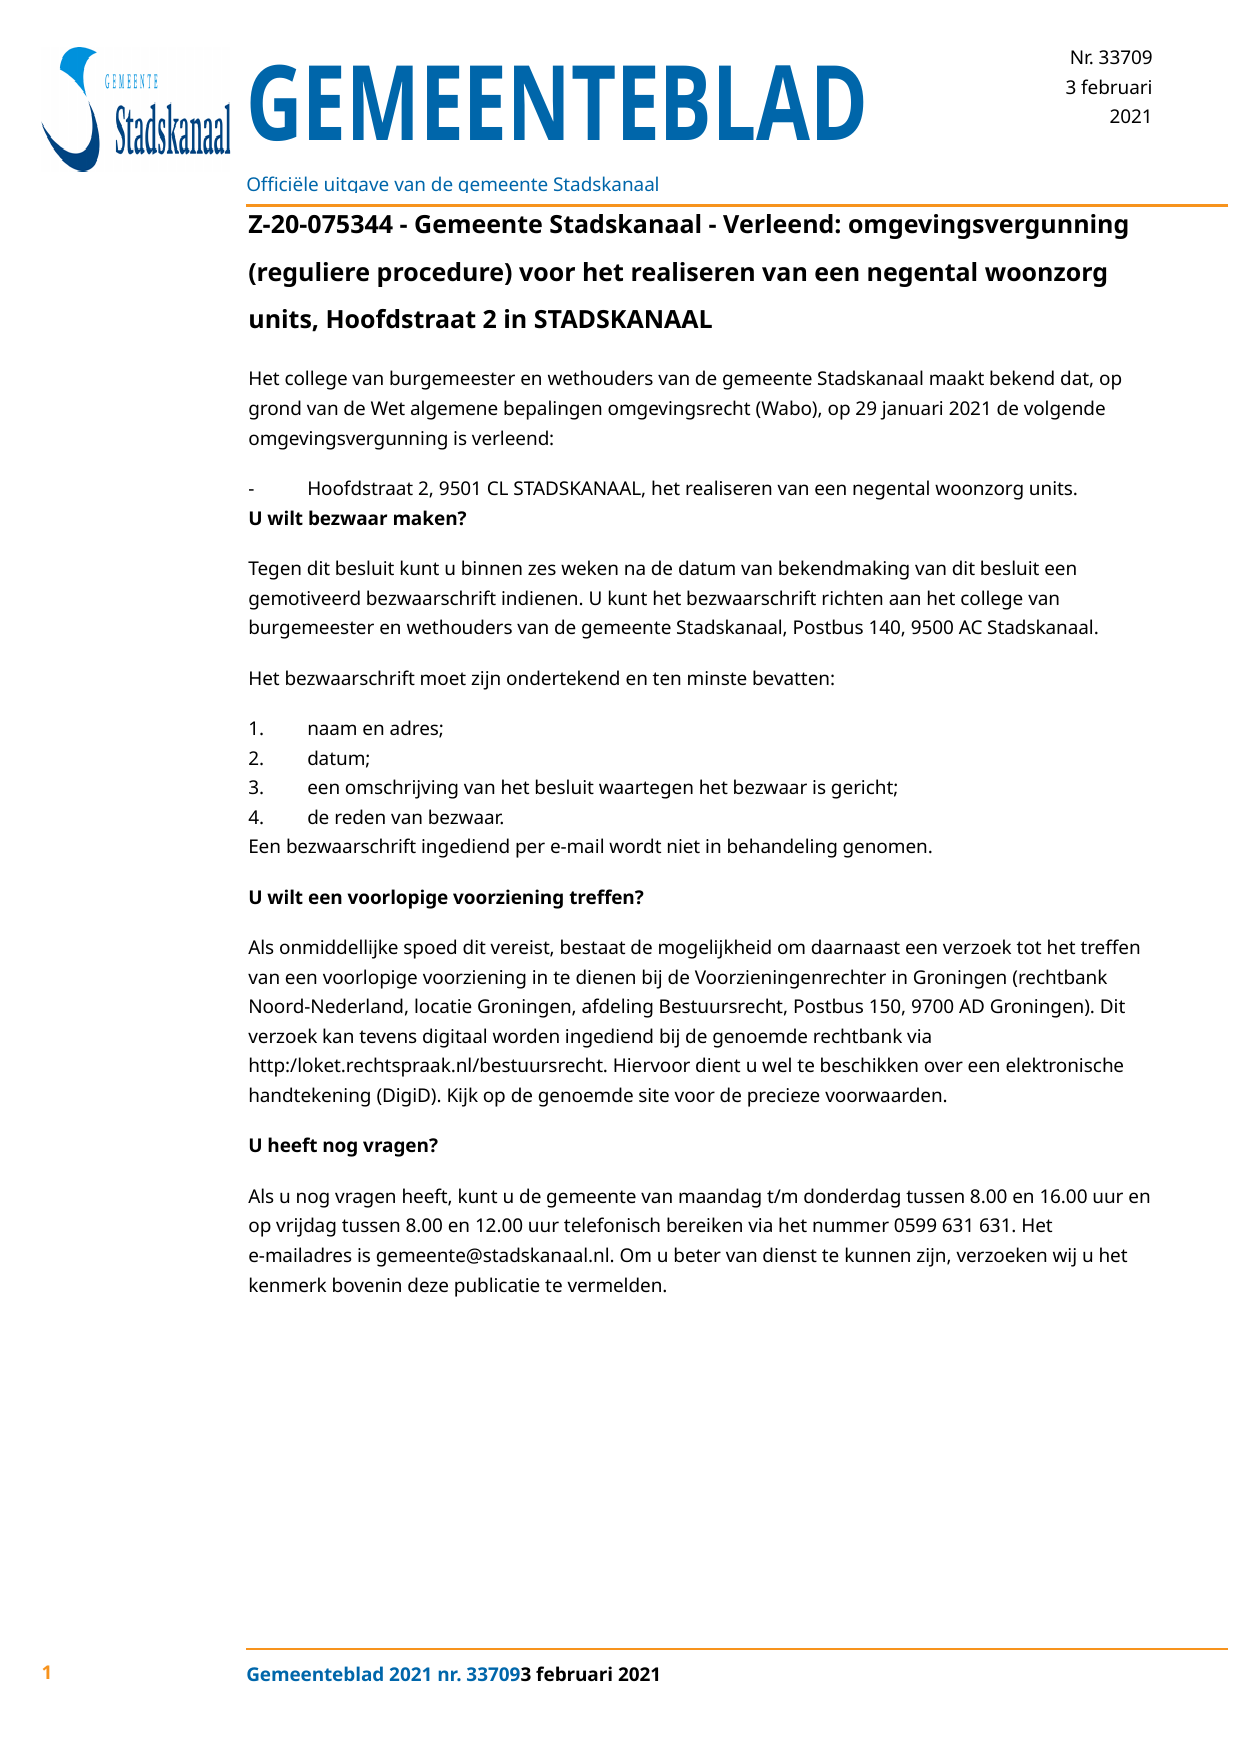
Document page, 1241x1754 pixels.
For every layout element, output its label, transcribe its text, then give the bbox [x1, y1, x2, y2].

text U wilt een voorlopige voorziening treffen? [248, 884, 1152, 909]
text Z-20-075344 - Gemeente Stadskanaal - Verleend: omgevingsvergunning (reguliere procedure) voor het realiseren van een negental woonzorg units, Hoofdstraat 2 in STADSKANAAL [248, 207, 1152, 336]
text Een bezwaarschrift ingediend per e-mail wordt niet in behandeling genomen. [248, 833, 1152, 859]
text Het college van burgemeester en wethouders van de gemeente Stadskanaal maakt bekend dat, op grond van de Wet algemene bepalingen omgevingsrecht (Wabo), op 29 januari 2021 de volgende omgevingsvergunning is verleend: [248, 366, 1152, 450]
text U heeft nog vragen? [248, 1133, 1152, 1158]
text U wilt bezwaar maken? [248, 505, 1152, 530]
text Tegen dit besluit kunt u binnen zes weken na de datum van bekendmaking van dit besluit een gemotiveerd bezwaarschrift indienen. U kunt het bezwaarschrift richten aan het college van burgemeester en wethouders van de gemeente Stadskanaal, Postbus 140, 9500 AC Stadskanaal. [248, 555, 1152, 640]
text Het bezwaarschrift moet zijn ondertekend en ten minste bevatten: [248, 665, 1152, 690]
text Als u nog vragen heeft, kunt u de gemeente van maandag t/m donderdag tussen 8.00 en 16.00 uur en op vrijdag tussen 8.00 en 12.00 uur telefonisch bereiken via het nummer 0599 631 631. Het e‑mailadres is gemeente@stadskanaal.nl. Om u beter van dienst te kunnen zijn, verzoeken wij u het kenmerk bovenin deze publicatie te vermelden. [248, 1183, 1152, 1297]
list Hoofdstraat 2, 9501 CL STADSKANAAL, het realiseren van een negental woonzorg units. [248, 475, 1152, 501]
list datum; [248, 745, 1152, 770]
list een omschrijving van het besluit waartegen het bezwaar is gericht; [248, 774, 1152, 800]
picture [41, 47, 231, 172]
list naam en adres; [248, 715, 1152, 741]
list de reden van bezwaar. [248, 804, 1152, 829]
text Als onmiddellijke spoed dit vereist, bestaat de mogelijkheid om daarnaast een verzoek tot het treffen van een voorlopige voorziening in te dienen bij de Voorzieningenrechter in Groningen (rechtbank Noord-Nederland, locatie Groningen, afdeling Bestuursrecht, Postbus 150, 9700 AD Groningen). Dit verzoek kan tevens digitaal worden ingediend bij de genoemde rechtbank via http:/loket.rechtspraak.nl/bestuursrecht. Hiervoor dient u wel te beschikken over een elektronische handtekening (DigiD). Kijk op de genoemde site voor de precieze voorwaarden. [248, 934, 1152, 1108]
